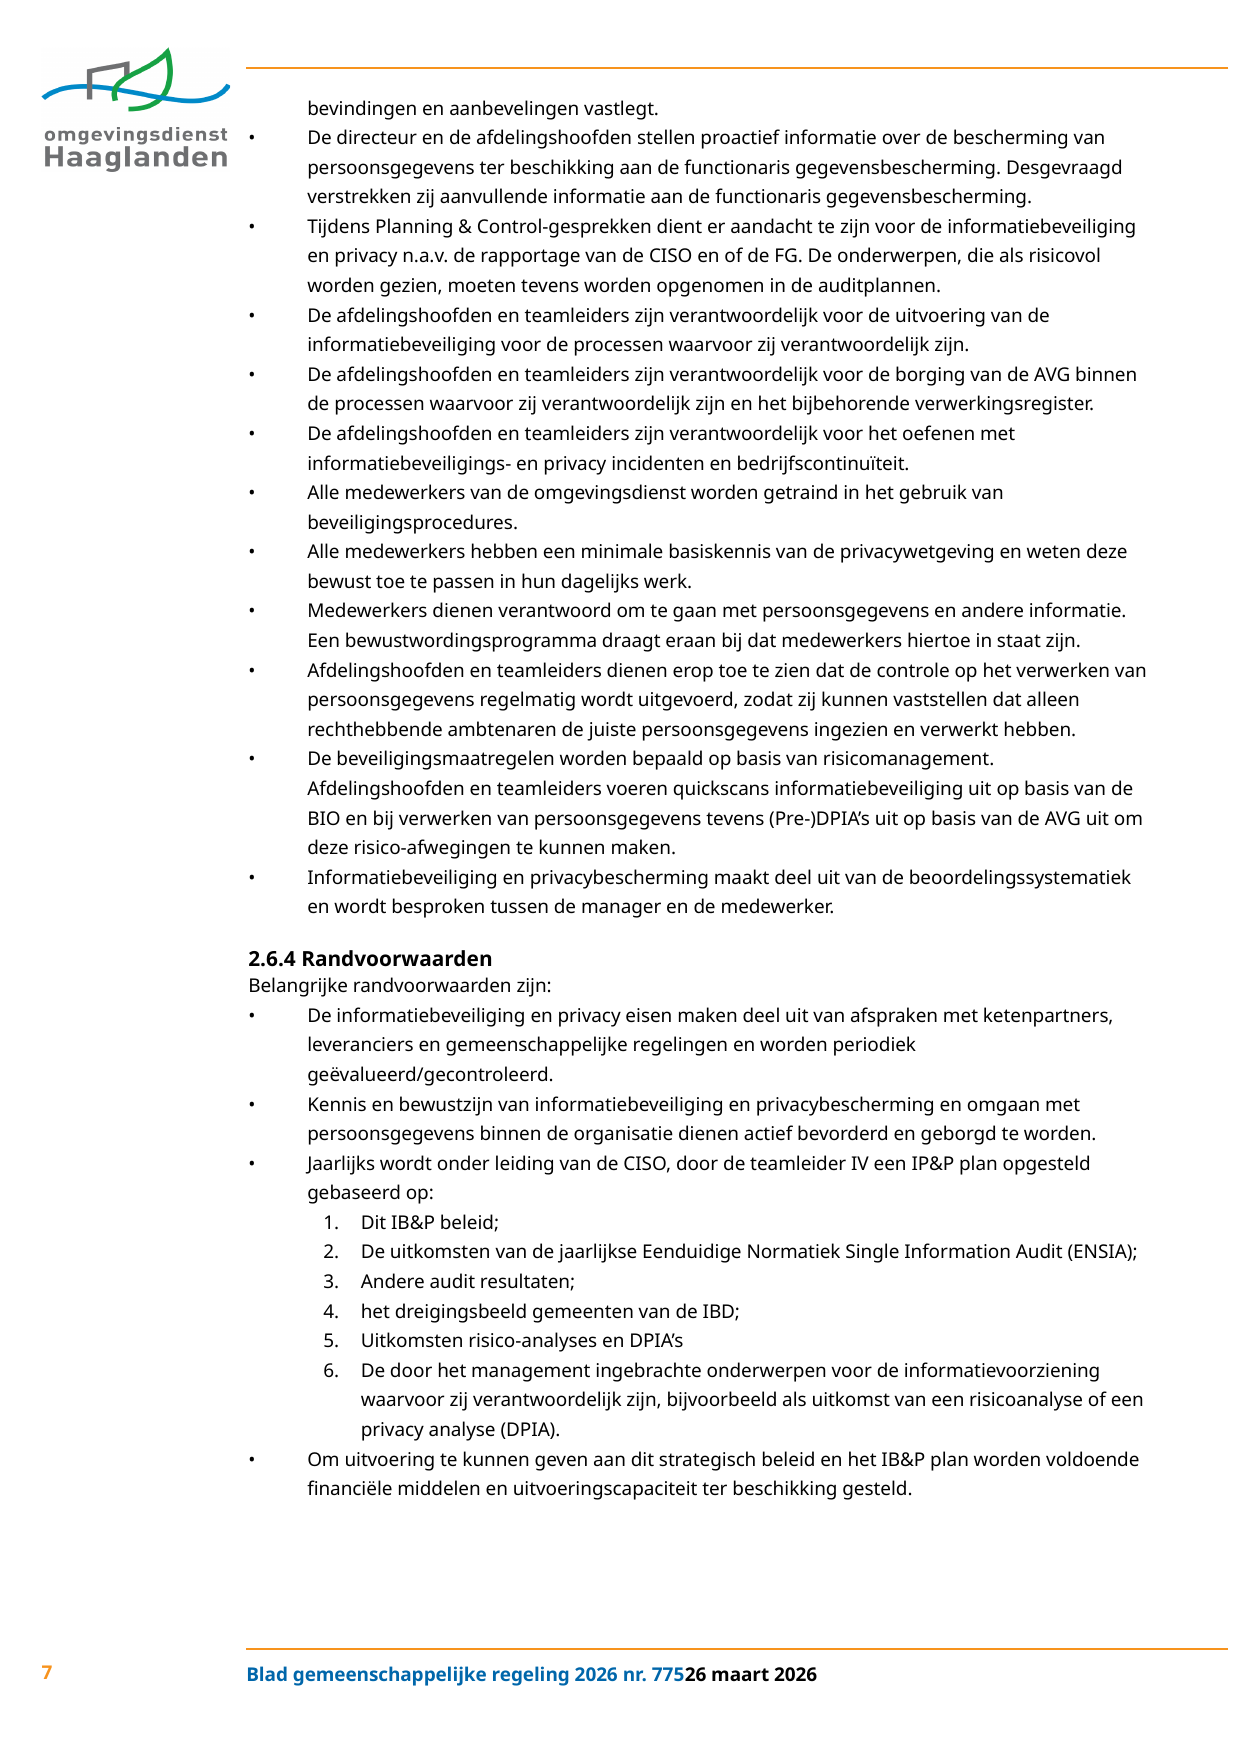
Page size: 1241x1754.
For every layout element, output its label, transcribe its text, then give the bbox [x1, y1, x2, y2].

list De directeur en de afdelingshoofden stellen proactief informatie over de bescherming van persoonsgegevens ter beschikking aan de functionaris gegevensbescherming. Desgevraagd verstrekken zij aanvullende informatie aan de functionaris gegevensbescherming. [248, 124, 1152, 209]
list De beveiligingsmaatregelen worden bepaald op basis van risicomanagement. Afdelingshoofden en teamleiders voeren quickscans informatiebeveiliging uit op basis van de BIO en bij verwerken van persoonsgegevens tevens (Pre-)DPIA’s uit op basis van de AVG uit om deze risico-afwegingen te kunnen maken. [248, 746, 1152, 860]
picture [41, 47, 231, 172]
list Informatiebeveiliging en privacybescherming maakt deel uit van de beoordelingssystematiek en wordt besproken tussen de manager en de medewerker. [248, 864, 1152, 919]
list Kennis en bewustzijn van informatiebeveiliging en privacybescherming en omgaan met persoonsgegevens binnen de organisatie dienen actief bevorderd en geborgd te worden. [248, 1091, 1152, 1146]
list Alle medewerkers hebben een minimale basiskennis van de privacywetgeving en weten deze bewust toe te passen in hun dagelijks werk. [248, 538, 1152, 594]
list het dreigingsbeeld gemeenten van de IBD; [323, 1298, 1152, 1323]
text 2.6.4 Randvoorwaarden [248, 944, 1152, 972]
list Om uitvoering te kunnen geven aan dit strategisch beleid en het IB&P plan worden voldoende financiële middelen en uitvoeringscapaciteit ter beschikking gesteld. [248, 1446, 1152, 1501]
list Jaarlijks wordt onder leiding van de CISO, door de teamleider IV een IP&P plan opgesteld gebaseerd op: [248, 1150, 1152, 1205]
list Andere audit resultaten; [323, 1268, 1152, 1294]
text Belangrijke randvoorwaarden zijn: [248, 972, 1152, 998]
list De informatiebeveiliging en privacy eisen maken deel uit van afspraken met ketenpartners, leveranciers en gemeenschappelijke regelingen en worden periodiek geëvalueerd/gecontroleerd. [248, 1002, 1152, 1087]
list De afdelingshoofden en teamleiders zijn verantwoordelijk voor de uitvoering van de informatiebeveiliging voor de processen waarvoor zij verantwoordelijk zijn. [248, 302, 1152, 357]
list Afdelingshoofden en teamleiders dienen erop toe te zien dat de controle op het verwerken van persoonsgegevens regelmatig wordt uitgevoerd, zodat zij kunnen vaststellen dat alleen rechthebbende ambtenaren de juiste persoonsgegevens ingezien en verwerkt hebben. [248, 657, 1152, 742]
list Medewerkers dienen verantwoord om te gaan met persoonsgegevens en andere informatie. Een bewustwordingsprogramma draagt eraan bij dat medewerkers hiertoe in staat zijn. [248, 598, 1152, 653]
list Tijdens Planning & Control-gesprekken dient er aandacht te zijn voor de informatiebeveiliging en privacy n.a.v. de rapportage van de CISO en of de FG. De onderwerpen, die als risicovol worden gezien, moeten tevens worden opgenomen in de auditplannen. [248, 213, 1152, 298]
list De uitkomsten van de jaarlijkse Eenduidige Normatiek Single Information Audit (ENSIA); [323, 1239, 1152, 1264]
list De afdelingshoofden en teamleiders zijn verantwoordelijk voor de borging van de AVG binnen de processen waarvoor zij verantwoordelijk zijn en het bijbehorende verwerkingsregister. [248, 361, 1152, 416]
list Dit IB&P beleid; [323, 1209, 1152, 1235]
list bevindingen en aanbevelingen vastlegt. [248, 95, 1152, 121]
list De door het management ingebrachte onderwerpen voor de informatievoorziening waarvoor zij verantwoordelijk zijn, bijvoorbeeld als uitkomst van een risicoanalyse of een privacy analyse (DPIA). [323, 1357, 1152, 1442]
list Alle medewerkers van de omgevingsdienst worden getraind in het gebruik van beveiligingsprocedures. [248, 479, 1152, 535]
list Uitkomsten risico-analyses en DPIA’s [323, 1327, 1152, 1353]
list De afdelingshoofden en teamleiders zijn verantwoordelijk voor het oefenen met informatiebeveiligings- en privacy incidenten en bedrijfscontinuïteit. [248, 420, 1152, 476]
